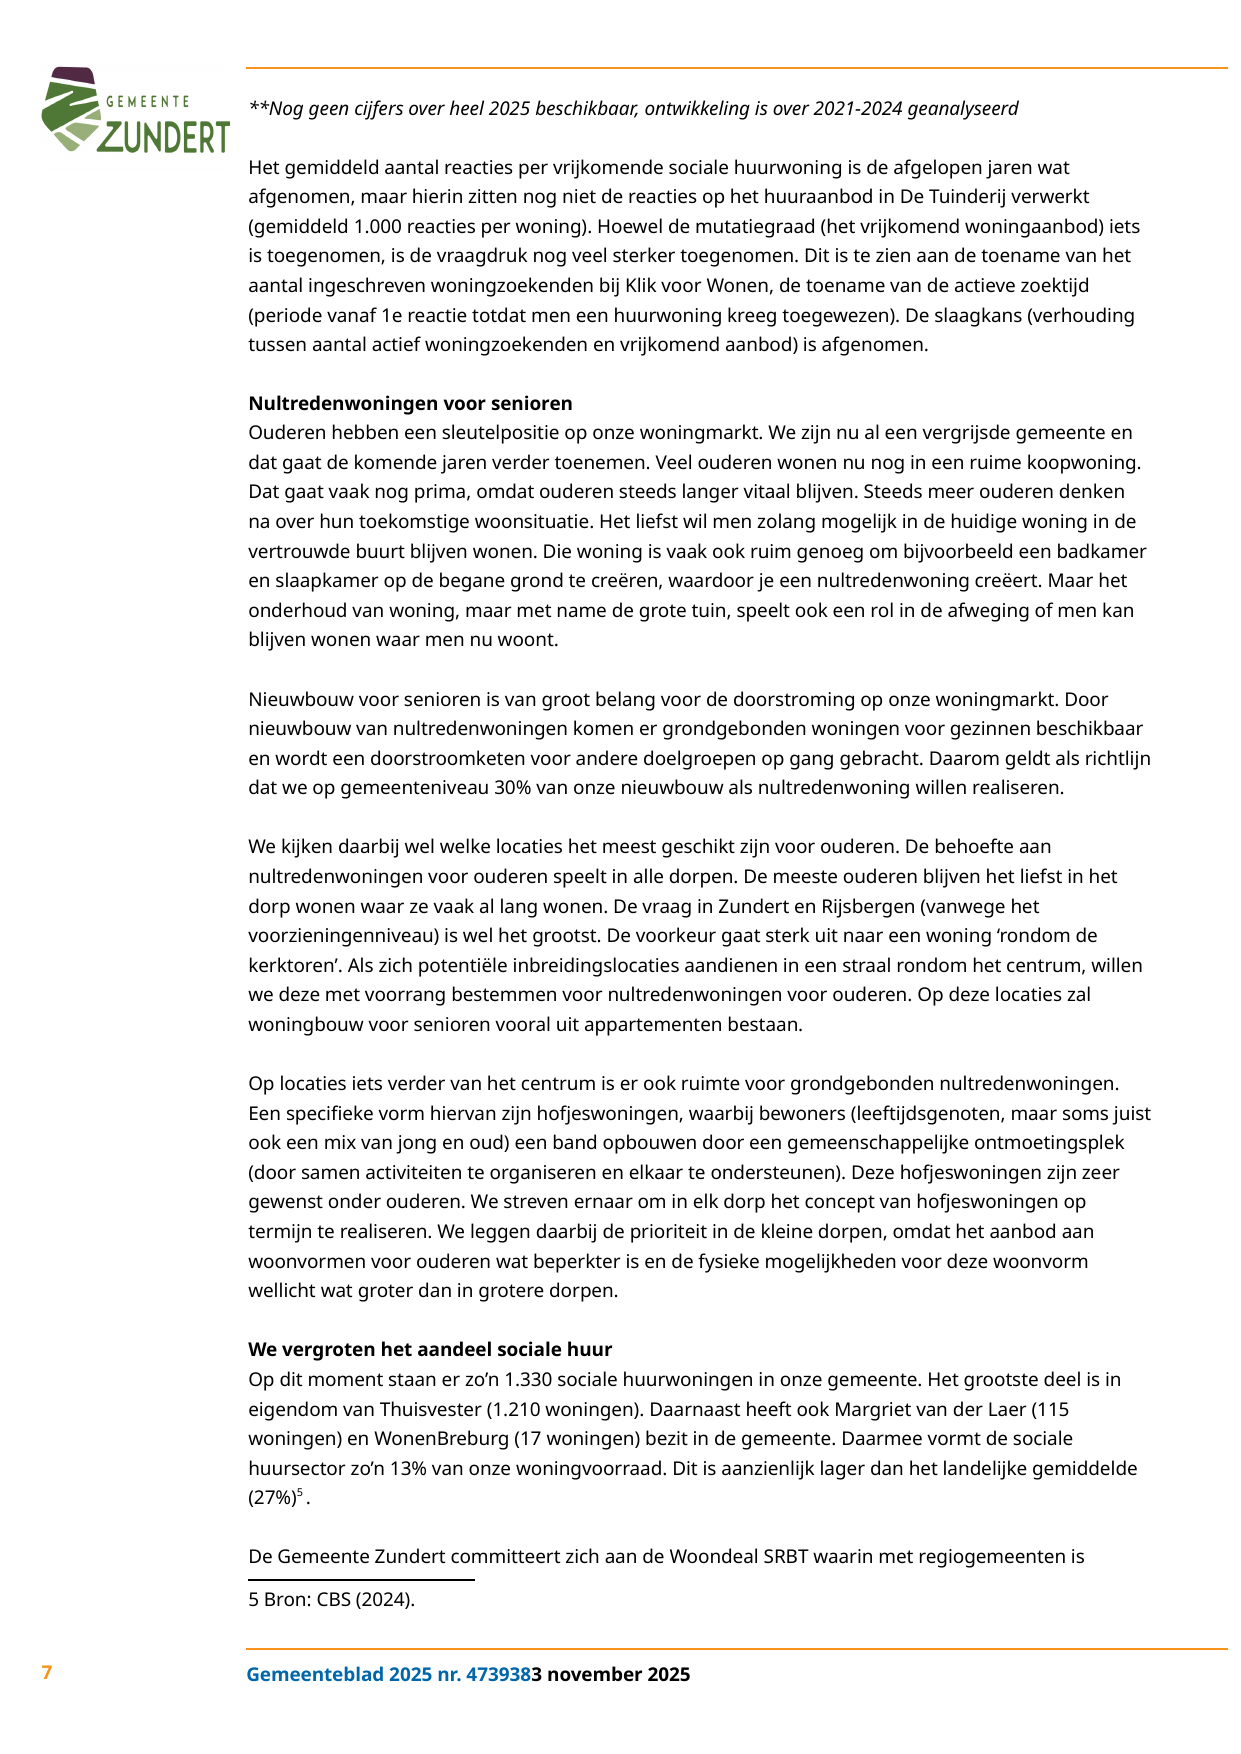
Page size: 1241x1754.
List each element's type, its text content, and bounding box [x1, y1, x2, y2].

text Op dit moment staan er zo’n 1.330 sociale huurwoningen in onze gemeente. Het grootste deel is in eigendom van Thuisvester (1.210 woningen). Daarnaast heeft ook Margriet van der Laer (115 woningen) en WonenBreburg (17 woningen) bezit in de gemeente. Daarmee vormt de sociale huursector zo’n 13% van onze woningvoorraad. Dit is aanzienlijk lager dan het landelijke gemiddelde (27%). [248, 1366, 1152, 1510]
text Nultredenwoningen voor senioren [248, 390, 1152, 416]
picture [41, 47, 231, 172]
text We kijken daarbij wel welke locaties het meest geschikt zijn voor ouderen. De behoefte aan nultredenwoningen voor ouderen speelt in alle dorpen. De meeste ouderen blijven het liefst in het dorp wonen waar ze vaak al lang wonen. De vraag in Zundert en Rijsbergen (vanwege het voorzieningenniveau) is wel het grootst. De voorkeur gaat sterk uit naar een woning ‘rondom de kerktoren’. Als zich potentiële inbreidingslocaties aandienen in een straal rondom het centrum, willen we deze met voorrang bestemmen voor nultredenwoningen voor ouderen. Op deze locaties zal woningbouw voor senioren vooral uit appartementen bestaan. [248, 834, 1152, 1037]
text Bron: CBS (2024). [248, 1586, 1152, 1612]
text Ouderen hebben een sleutelpositie op onze woningmarkt. We zijn nu al een vergrijsde gemeente en dat gaat de komende jaren verder toenemen. Veel ouderen wonen nu nog in een ruime koopwoning. Dat gaat vaak nog prima, omdat ouderen steeds langer vitaal blijven. Steeds meer ouderen denken na over hun toekomstige woonsituatie. Het liefst wil men zolang mogelijk in de huidige woning in de vertrouwde buurt blijven wonen. Die woning is vaak ook ruim genoeg om bijvoorbeeld een badkamer en slaapkamer op de begane grond te creëren, waardoor je een nultredenwoning creëert. Maar het onderhoud van woning, maar met name de grote tuin, speelt ook een rol in de afweging of men kan blijven wonen waar men nu woont. [248, 419, 1152, 652]
text Nieuwbouw voor senioren is van groot belang voor de doorstroming op onze woningmarkt. Door nieuwbouw van nultredenwoningen komen er grondgebonden woningen voor gezinnen beschikbaar en wordt een doorstroomketen voor andere doelgroepen op gang gebracht. Daarom geldt als richtlijn dat we op gemeenteniveau 30% van onze nieuwbouw als nultredenwoning willen realiseren. [248, 686, 1152, 800]
table_header **Nog geen cijfers over heel 2025 beschikbaar, ontwikkeling is over 2021-2024 geanalyseerd Het gemiddeld aantal reacties per vrijkomende sociale huurwoning is de afgelopen jaren wat afgenomen, maar hierin zitten nog niet de reacties op het huuraanbod in De Tuinderij verwerkt (gemiddeld 1.000 reacties per woning). Hoewel de mutatiegraad (het vrijkomend woningaanbod) iets is toegenomen, is de vraagdruk nog veel sterker toegenomen. Dit is te zien aan de toename van het aantal ingeschreven woningzoekenden bij Klik voor Wonen, de toename van de actieve zoektijd (periode vanaf 1e reactie totdat men een huurwoning kreeg toegewezen). De slaagkans (verhouding tussen aantal actief woningzoekenden en vrijkomend aanbod) is afgenomen. [248, 95, 1152, 357]
text De Gemeente Zundert committeert zich aan de Woondeal SRBT waarin met regiogemeenten is [248, 1544, 1152, 1569]
text We vergroten het aandeel sociale huur [248, 1337, 1152, 1362]
text Op locaties iets verder van het centrum is er ook ruimte voor grondgebonden nultredenwoningen. Een specifieke vorm hiervan zijn hofjeswoningen, waarbij bewoners (leeftijdsgenoten, maar soms juist ook een mix van jong en oud) een band opbouwen door een gemeenschappelijke ontmoetingsplek (door samen activiteiten te organiseren en elkaar te ondersteunen). Deze hofjeswoningen zijn zeer gewenst onder ouderen. We streven ernaar om in elk dorp het concept van hofjeswoningen op termijn te realiseren. We leggen daarbij de prioriteit in de kleine dorpen, omdat het aanbod aan woonvormen voor ouderen wat beperkter is en de fysieke mogelijkheden voor deze woonvorm wellicht wat groter dan in grotere dorpen. [248, 1070, 1152, 1303]
